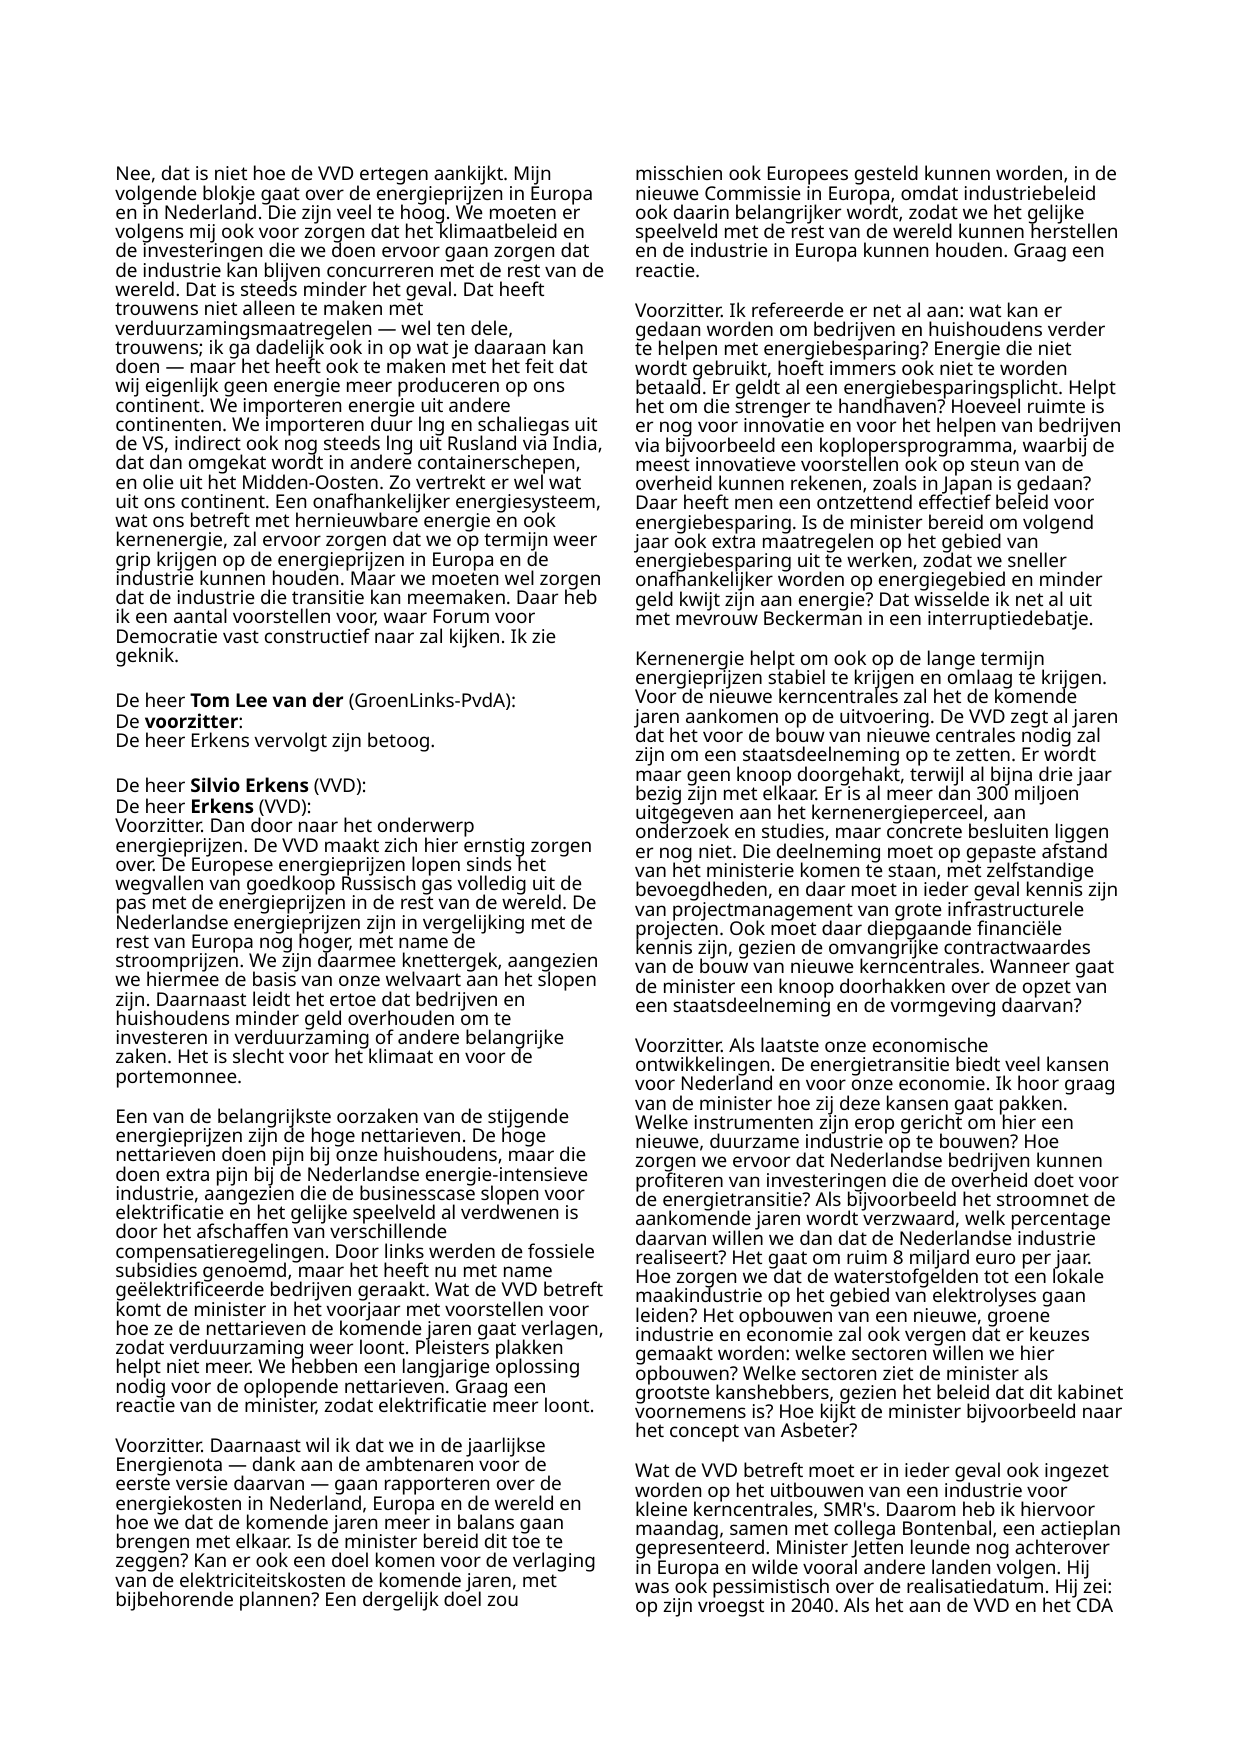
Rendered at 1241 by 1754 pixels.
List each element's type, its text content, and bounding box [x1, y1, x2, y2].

text Voorzitter. Ik refereerde er net al aan: wat kan er gedaan worden om bedrijven en huishoudens verder te helpen met energiebesparing? Energie die niet wordt gebruikt, hoeft immers ook niet te worden betaald. Er geldt al een energiebesparingsplicht. Helpt het om die strenger te handhaven? Hoeveel ruimte is er nog voor innovatie en voor het helpen van bedrijven via bijvoorbeeld een koplopersprogramma, waarbij de meest innovatieve voorstellen ook op steun van de overheid kunnen rekenen, zoals in Japan is gedaan? Daar heeft men een ontzettend effectief beleid voor energiebesparing. Is de minister bereid om volgend jaar ook extra maatregelen op het gebied van energiebesparing uit te werken, zodat we sneller onafhankelijker worden op energiegebied en minder geld kwijt zijn aan energie? Dat wisselde ik net al uit met mevrouw Beckerman in een interruptiedebatje. [635, 302, 1125, 629]
text De heer Erkens (VVD): [115, 798, 605, 817]
text De heer Silvio Erkens (VVD): [115, 772, 605, 798]
text Voorzitter. Als laatste onze economische ontwikkelingen. De energietransitie biedt veel kansen voor Nederland en voor onze economie. Ik hoor graag van de minister hoe zij deze kansen gaat pakken. Welke instrumenten zijn erop gericht om hier een nieuwe, duurzame industrie op te bouwen? Hoe zorgen we ervoor dat Nederlandse bedrijven kunnen profiteren van investeringen die de overheid doet voor de energietransitie? Als bijvoorbeeld het stroomnet de aankomende jaren wordt verzwaard, welk percentage daarvan willen we dan dat de Nederlandse industrie realiseert? Het gaat om ruim 8 miljard euro per jaar. Hoe zorgen we dat de waterstofgelden tot een lokale maakindustrie op het gebied van elektrolyses gaan leiden? Het opbouwen van een nieuwe, groene industrie en economie zal ook vergen dat er keuzes gemaakt worden: welke sectoren willen we hier opbouwen? Welke sectoren ziet de minister als grootste kanshebbers, gezien het beleid dat dit kabinet voornemens is? Hoe kijkt de minister bijvoorbeeld naar het concept van Asbeter? [635, 1037, 1125, 1442]
text misschien ook Europees gesteld kunnen worden, in de nieuwe Commissie in Europa, omdat industriebeleid ook daarin belangrijker wordt, zodat we het gelijke speelveld met de rest van de wereld kunnen herstellen en de industrie in Europa kunnen houden. Graag een reactie. [635, 165, 1125, 281]
text Nee, dat is niet hoe de VVD ertegen aankijkt. Mijn volgende blokje gaat over de energieprijzen in Europa en in Nederland. Die zijn veel te hoog. We moeten er volgens mij ook voor zorgen dat het klimaatbeleid en de investeringen die we doen ervoor gaan zorgen dat de industrie kan blijven concurreren met de rest van de wereld. Dat is steeds minder het geval. Dat heeft trouwens niet alleen te maken met verduurzamingsmaatregelen — wel ten dele, trouwens; ik ga dadelijk ook in op wat je daaraan kan doen — maar het heeft ook te maken met het feit dat wij eigenlijk geen energie meer produceren op ons continent. We importeren energie uit andere continenten. We importeren duur lng en schaliegas uit de VS, indirect ook nog steeds lng uit Rusland via India, dat dan omgekat wordt in andere containerschepen, en olie uit het Midden-Oosten. Zo vertrekt er wel wat uit ons continent. Een onafhankelijker energiesysteem, wat ons betreft met hernieuwbare energie en ook kernenergie, zal ervoor zorgen dat we op termijn weer grip krijgen op de energieprijzen in Europa en de industrie kunnen houden. Maar we moeten wel zorgen dat de industrie die transitie kan meemaken. Daar heb ik een aantal voorstellen voor, waar Forum voor Democratie vast constructief naar zal kijken. Ik zie geknik. [115, 165, 605, 666]
text De voorzitter: [115, 713, 605, 732]
text De heer Erkens vervolgt zijn betoog. [115, 732, 605, 751]
text Voorzitter. Dan door naar het onderwerp energieprijzen. De VVD maakt zich hier ernstig zorgen over. De Europese energieprijzen lopen sinds het wegvallen van goedkoop Russisch gas volledig uit de pas met de energieprijzen in de rest van de wereld. De Nederlandse energieprijzen zijn in vergelijking met de rest van Europa nog hoger, met name de stroomprijzen. We zijn daarmee knettergek, aangezien we hiermee de basis van onze welvaart aan het slopen zijn. Daarnaast leidt het ertoe dat bedrijven en huishoudens minder geld overhouden om te investeren in verduurzaming of andere belangrijke zaken. Het is slecht voor het klimaat en voor de portemonnee. [115, 817, 605, 1087]
text Een van de belangrijkste oorzaken van de stijgende energieprijzen zijn de hoge nettarieven. De hoge nettarieven doen pijn bij onze huishoudens, maar die doen extra pijn bij de Nederlandse energie-intensieve industrie, aangezien die de businesscase slopen voor elektrificatie en het gelijke speelveld al verdwenen is door het afschaffen van verschillende compensatieregelingen. Door links werden de fossiele subsidies genoemd, maar het heeft nu met name geëlektrificeerde bedrijven geraakt. Wat de VVD betreft komt de minister in het voorjaar met voorstellen voor hoe ze de nettarieven de komende jaren gaat verlagen, zodat verduurzaming weer loont. Pleisters plakken helpt niet meer. We hebben een langjarige oplossing nodig voor de oplopende nettarieven. Graag een reactie van de minister, zodat elektrificatie meer loont. [115, 1108, 605, 1416]
text De heer Tom Lee van der (GroenLinks-PvdA): [115, 687, 605, 713]
text Wat de VVD betreft moet er in ieder geval ook ingezet worden op het uitbouwen van een industrie voor kleine kerncentrales, SMR's. Daarom heb ik hiervoor maandag, samen met collega Bontenbal, een actieplan gepresenteerd. Minister Jetten leunde nog achterover in Europa en wilde vooral andere landen volgen. Hij was ook pessimistisch over de realisatiedatum. Hij zei: op zijn vroegst in 2040. Als het aan de VVD en het CDA [635, 1462, 1125, 1616]
text Kernenergie helpt om ook op de lange termijn energieprijzen stabiel te krijgen en omlaag te krijgen. Voor de nieuwe kerncentrales zal het de komende jaren aankomen op de uitvoering. De VVD zegt al jaren dat het voor de bouw van nieuwe centrales nodig zal zijn om een staatsdeelneming op te zetten. Er wordt maar geen knoop doorgehakt, terwijl al bijna drie jaar bezig zijn met elkaar. Er is al meer dan 300 miljoen uitgegeven aan het kernenergieperceel, aan onderzoek en studies, maar concrete besluiten liggen er nog niet. Die deelneming moet op gepaste afstand van het ministerie komen te staan, met zelfstandige bevoegdheden, en daar moet in ieder geval kennis zijn van projectmanagement van grote infrastructurele projecten. Ook moet daar diepgaande financiële kennis zijn, gezien de omvangrijke contractwaardes van de bouw van nieuwe kerncentrales. Wanneer gaat de minister een knoop doorhakken over de opzet van een staatsdeelneming en de vormgeving daarvan? [635, 650, 1125, 1016]
text Voorzitter. Daarnaast wil ik dat we in de jaarlijkse Energienota — dank aan de ambtenaren voor de eerste versie daarvan — gaan rapporteren over de energiekosten in Nederland, Europa en de wereld en hoe we dat de komende jaren meer in balans gaan brengen met elkaar. Is de minister bereid dit toe te zeggen? Kan er ook een doel komen voor de verlaging van de elektriciteitskosten de komende jaren, met bijbehorende plannen? Een dergelijk doel zou [115, 1437, 605, 1610]
